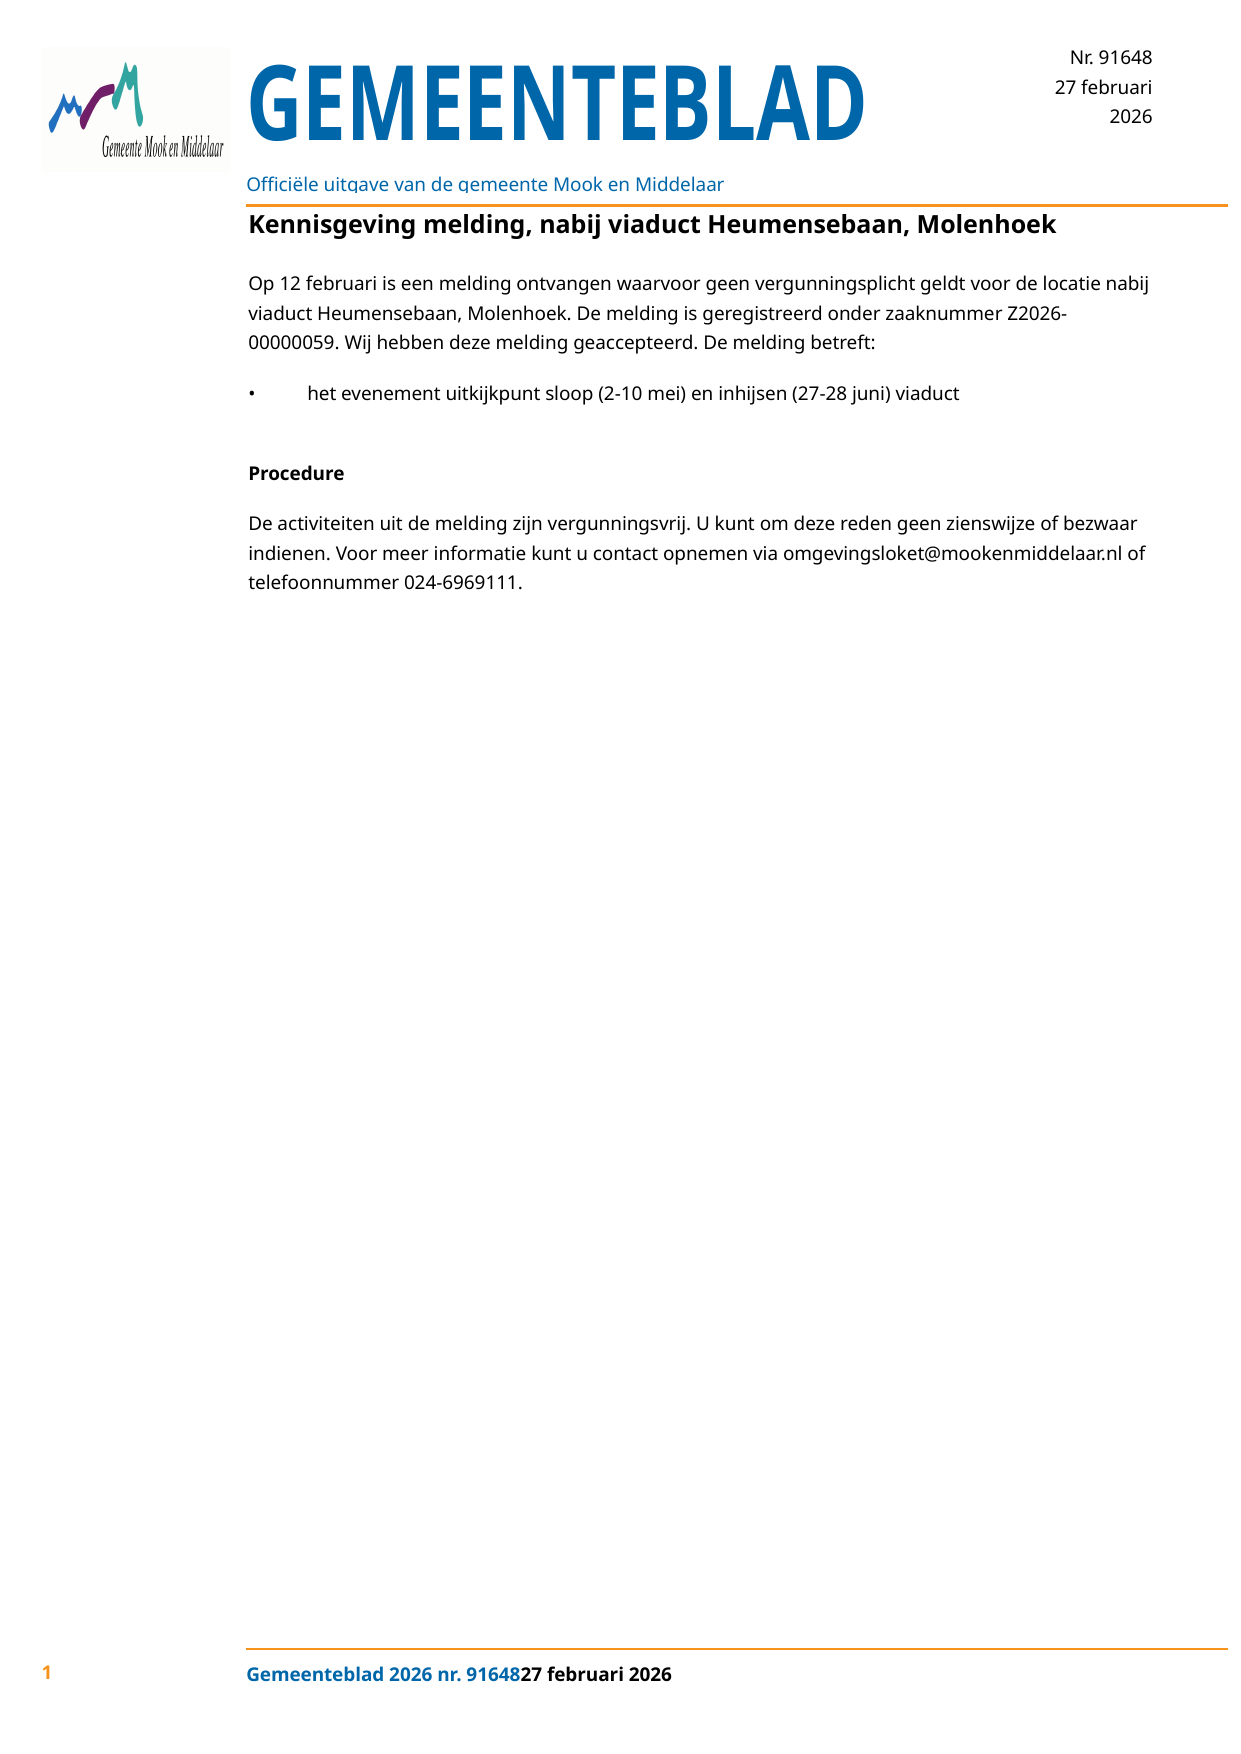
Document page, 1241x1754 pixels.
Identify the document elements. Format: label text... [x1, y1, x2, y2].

text Kennisgeving melding, nabij viaduct Heumensebaan, Molenhoek [248, 207, 1152, 241]
list het evenement uitkijkpunt sloop (2-10 mei) en inhijsen (27-28 juni) viaduct [248, 380, 1152, 406]
text Procedure [248, 460, 1152, 486]
text Op 12 februari is een melding ontvangen waarvoor geen vergunningsplicht geldt voor de locatie nabij viaduct Heumensebaan, Molenhoek. De melding is geregistreerd onder zaaknummer Z2026-00000059. Wij hebben deze melding geaccepteerd. De melding betreft: [248, 270, 1152, 355]
text De activiteiten uit de melding zijn vergunningsvrij. U kunt om deze reden geen zienswijze of bezwaar indienen. Voor meer informatie kunt u contact opnemen via omgevingsloket@mookenmiddelaar.nl of telefoonnummer 024-6969111. [248, 510, 1152, 595]
picture [41, 47, 231, 172]
